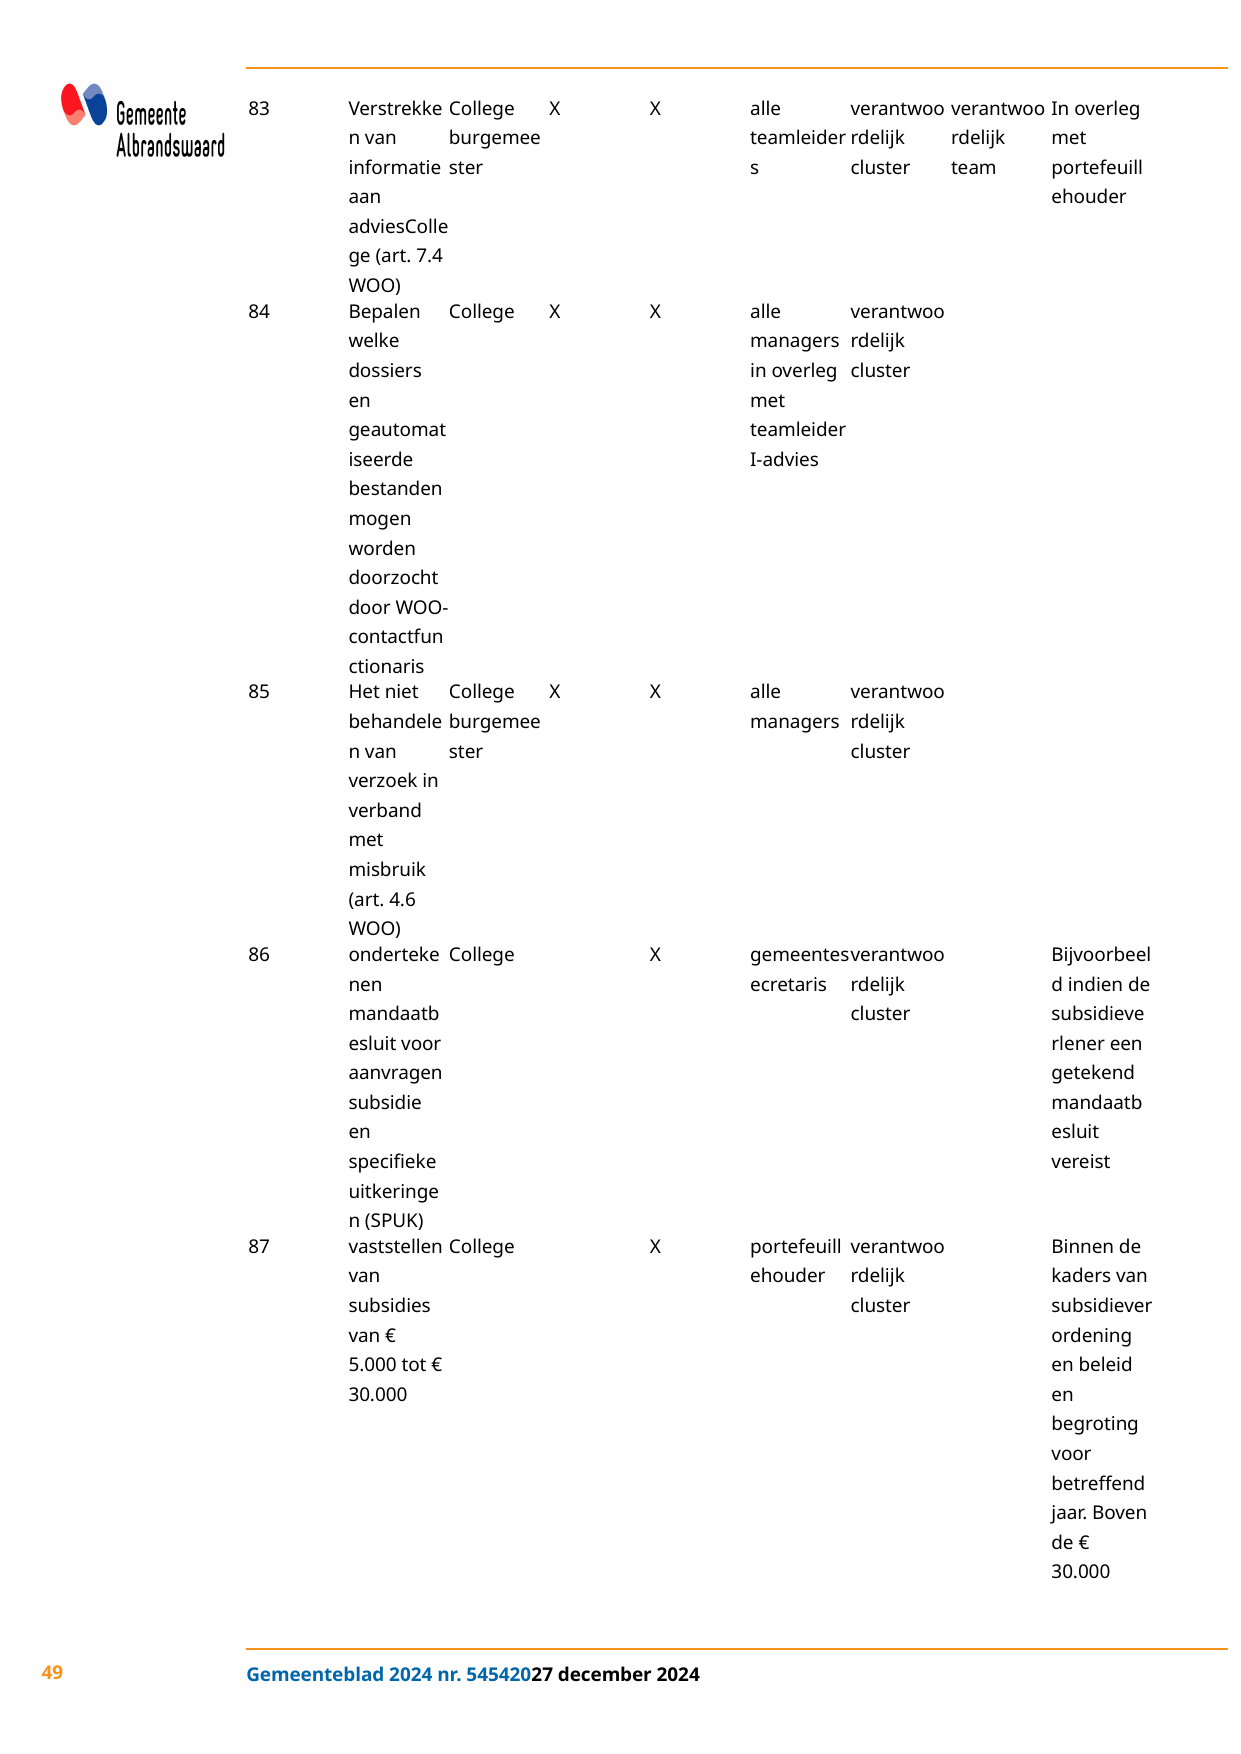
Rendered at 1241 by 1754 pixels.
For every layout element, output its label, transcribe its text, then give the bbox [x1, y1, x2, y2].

table_cell vaststellen van subsidies van € 5.000 tot € 30.000 [348, 1233, 449, 1584]
table_cell [951, 1233, 1051, 1584]
table_cell alle managers in overleg met teamleider I-advies [750, 298, 850, 679]
table_cell Verstrekken van informatie aan adviesCollege (art. 7.4 WOO) [348, 95, 449, 298]
table_cell alle teamleiders [750, 95, 850, 298]
table_cell portefeuillehouder [750, 1233, 850, 1584]
table_cell X [549, 679, 649, 941]
table_cell ondertekenen mandaatbesluit voor aanvragen subsidie en specifieke uitkeringen (SPUK) [348, 941, 449, 1233]
table_cell X [650, 1233, 750, 1584]
table_cell X [549, 95, 649, 298]
table_cell verantwoordelijk cluster [850, 941, 951, 1233]
table_cell X [650, 95, 750, 298]
table_cell X [650, 679, 750, 941]
table_cell X [549, 298, 649, 679]
table_cell [951, 941, 1051, 1233]
table_cell verantwoordelijk cluster [850, 298, 951, 679]
table_cell Bijvoorbeeld indien de subsidieverlener een getekend mandaatbesluit vereist [1051, 941, 1152, 1233]
table_cell College [449, 1233, 549, 1584]
table_cell X [650, 941, 750, 1233]
table_cell alle managers [750, 679, 850, 941]
table_cell 84 [248, 298, 348, 679]
table_cell [549, 1233, 649, 1584]
table_cell verantwoordelijk cluster [850, 95, 951, 298]
table_cell College burgemeester [449, 95, 549, 298]
table_cell College [449, 941, 549, 1233]
table_cell 83 [248, 95, 348, 298]
table_cell College burgemeester [449, 679, 549, 941]
table_cell [1051, 679, 1152, 941]
table_cell In overleg met portefeuillehouder [1051, 95, 1152, 298]
picture [41, 47, 231, 172]
table_cell [549, 941, 649, 1233]
table_cell [951, 679, 1051, 941]
table_cell verantwoordelijk team [951, 95, 1051, 298]
table_cell verantwoordelijk cluster [850, 679, 951, 941]
table_cell 87 [248, 1233, 348, 1584]
table_cell Binnen de kaders van subsidieverordening en beleid en begroting voor betreffend jaar. Boven de € 30.000 [1051, 1233, 1152, 1584]
table_cell 86 [248, 941, 348, 1233]
table_cell verantwoordelijk cluster [850, 1233, 951, 1584]
table_cell College [449, 298, 549, 679]
table_cell X [650, 298, 750, 679]
table_cell Bepalen welke dossiers en geautomatiseerde bestanden mogen worden doorzocht door WOO-contactfunctionaris [348, 298, 449, 679]
table_cell 85 [248, 679, 348, 941]
table_cell [1051, 298, 1152, 679]
table_cell [951, 298, 1051, 679]
table_cell Het niet behandelen van verzoek in verband met misbruik (art. 4.6 WOO) [348, 679, 449, 941]
table_cell gemeentesecretaris [750, 941, 850, 1233]
